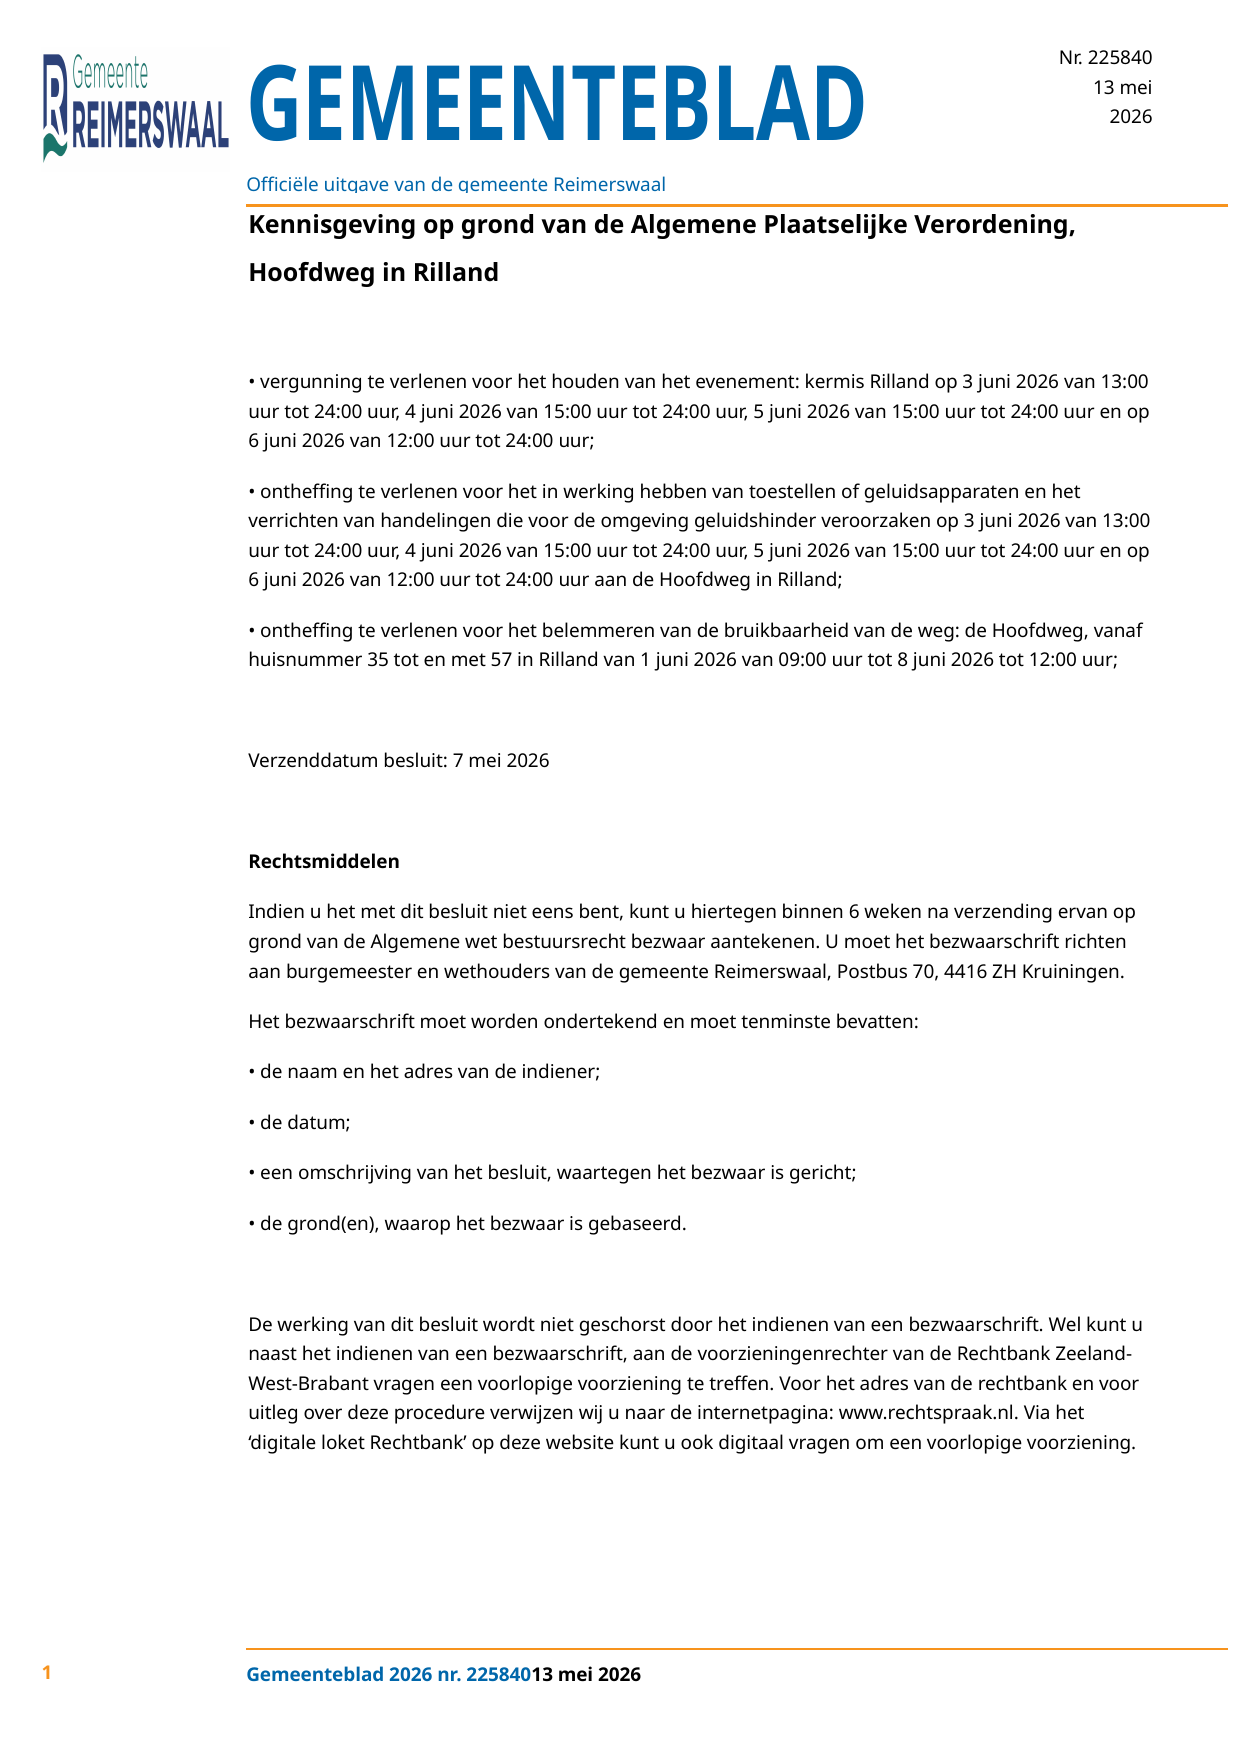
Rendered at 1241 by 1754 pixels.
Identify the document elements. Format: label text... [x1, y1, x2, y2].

text • de naam en het adres van de indiener; [248, 1059, 1152, 1084]
text • ontheffing te verlenen voor het in werking hebben van toestellen of geluidsapparaten en het verrichten van handelingen die voor de omgeving geluidshinder veroorzaken op 3 juni 2026 van 13:00 uur tot 24:00 uur, 4 juni 2026 van 15:00 uur tot 24:00 uur, 5 juni 2026 van 15:00 uur tot 24:00 uur en op 6 juni 2026 van 12:00 uur tot 24:00 uur aan de Hoofdweg in Rilland; [248, 478, 1152, 592]
text Het bezwaarschrift moet worden ondertekend en moet tenminste bevatten: [248, 1008, 1152, 1034]
text Verzenddatum besluit: 7 mei 2026 [248, 747, 1152, 773]
text • vergunning te verlenen voor het houden van het evenement: kermis Rilland op 3 juni 2026 van 13:00 uur tot 24:00 uur, 4 juni 2026 van 15:00 uur tot 24:00 uur, 5 juni 2026 van 15:00 uur tot 24:00 uur en op 6 juni 2026 van 12:00 uur tot 24:00 uur; [248, 368, 1152, 453]
text • een omschrijving van het besluit, waartegen het bezwaar is gericht; [248, 1159, 1152, 1185]
text De werking van dit besluit wordt niet geschorst door het indienen van een bezwaarschrift. Wel kunt u naast het indienen van een bezwaarschrift, aan de voorzieningenrechter van de Rechtbank Zeeland-West-Brabant vragen een voorlopige voorziening te treffen. Voor het adres van de rechtbank en voor uitleg over deze procedure verwijzen wij u naar de internetpagina: www.rechtspraak.nl. Via het ‘digitale loket Rechtbank’ op deze website kunt u ook digitaal vragen om een voorlopige voorziening. [248, 1311, 1152, 1455]
text • de datum; [248, 1109, 1152, 1135]
text • ontheffing te verlenen voor het belemmeren van de bruikbaarheid van de weg: de Hoofdweg, vanaf huisnummer 35 tot en met 57 in Rilland van 1 juni 2026 van 09:00 uur tot 8 juni 2026 tot 12:00 uur; [248, 617, 1152, 672]
text • de grond(en), waarop het bezwaar is gebaseerd. [248, 1210, 1152, 1236]
text Indien u het met dit besluit niet eens bent, kunt u hiertegen binnen 6 weken na verzending ervan op grond van de Algemene wet bestuursrecht bezwaar aantekenen. U moet het bezwaarschrift richten aan burgemeester en wethouders van de gemeente Reimerswaal, Postbus 70, 4416 ZH Kruiningen. [248, 899, 1152, 984]
text Kennisgeving op grond van de Algemene Plaatselijke Verordening, Hoofdweg in Rilland [248, 207, 1152, 288]
text Rechtsmiddelen [248, 848, 1152, 874]
picture [41, 47, 231, 172]
